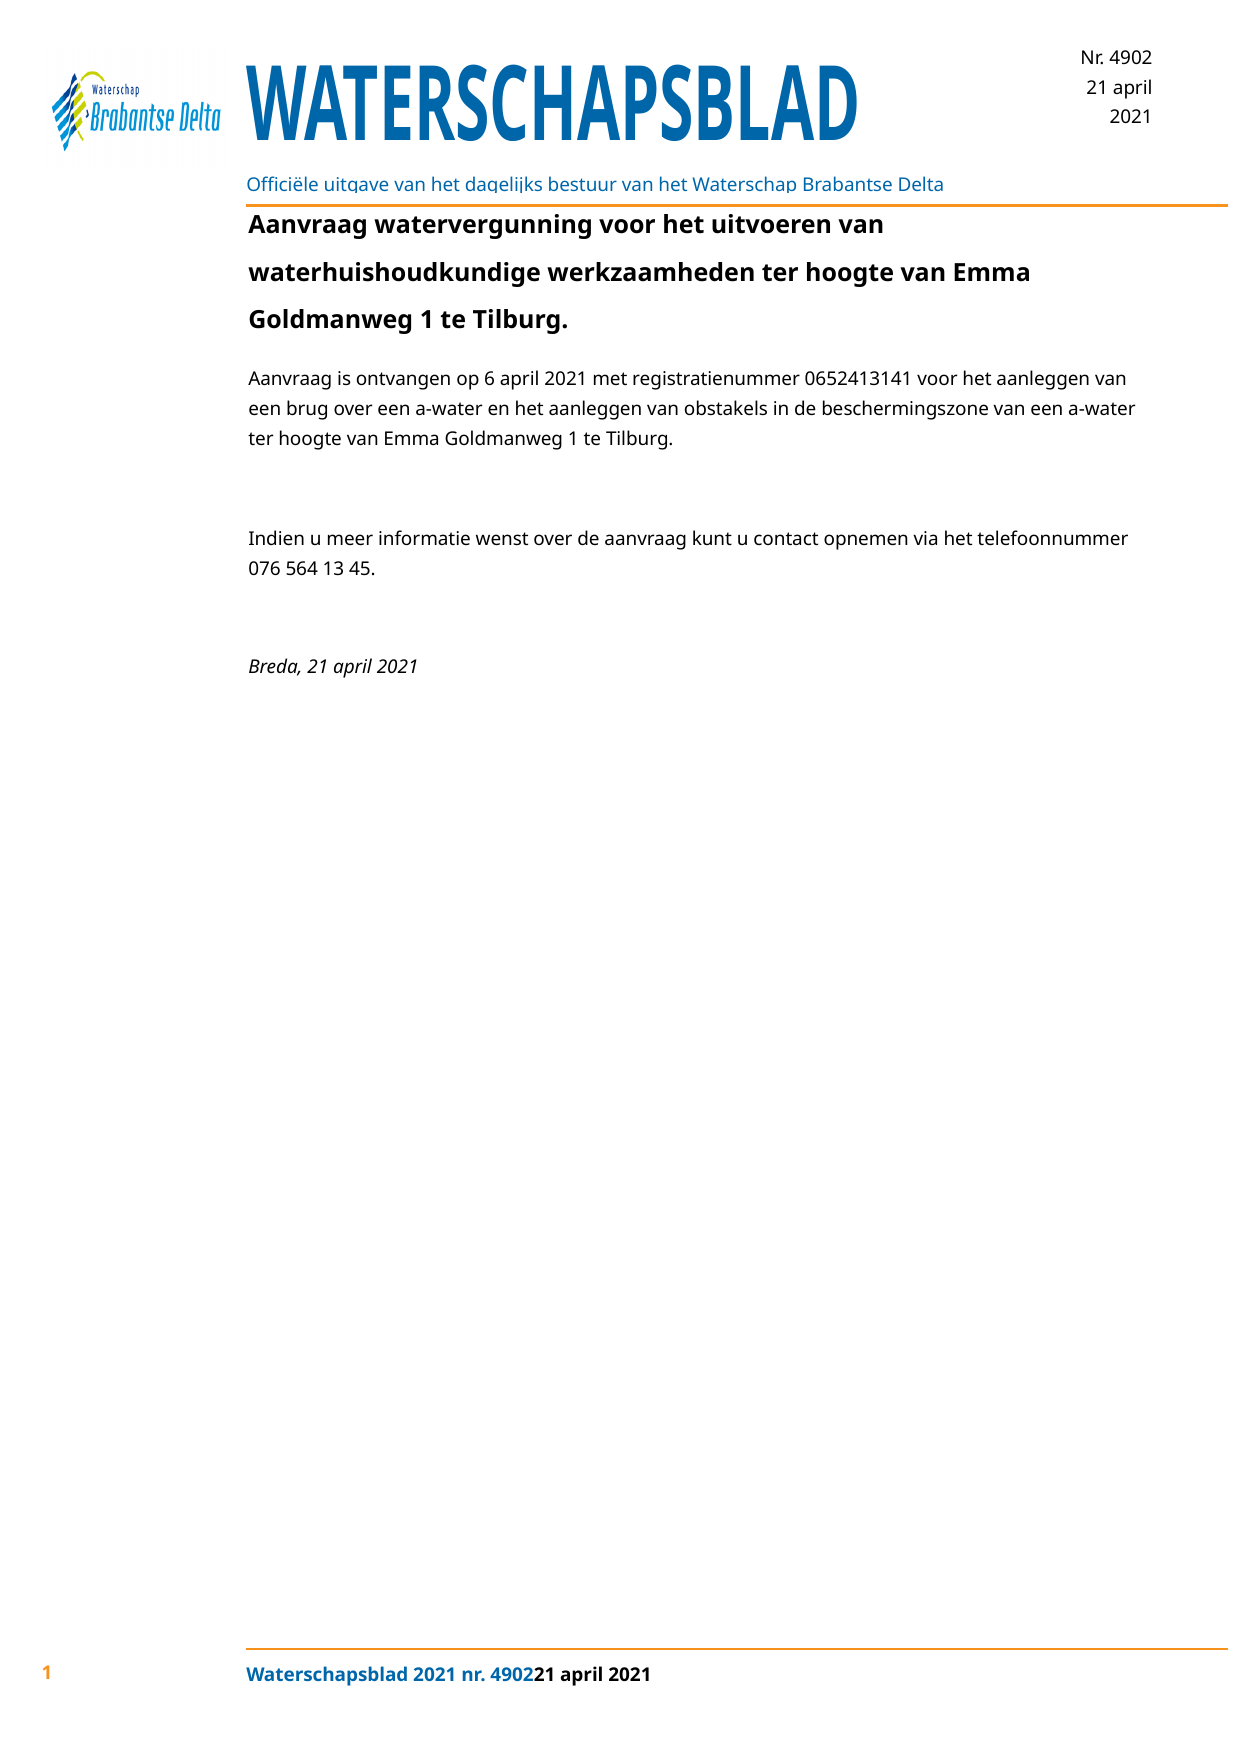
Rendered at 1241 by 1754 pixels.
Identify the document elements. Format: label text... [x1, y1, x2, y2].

text Indien u meer informatie wenst over de aanvraag kunt u contact opnemen via het telefoonnummer 076 564 13 45. [248, 526, 1152, 581]
text Aanvraag watervergunning voor het uitvoeren van waterhuishoudkundige werkzaamheden ter hoogte van Emma Goldmanweg 1 te Tilburg. [248, 207, 1152, 336]
text Breda, 21 april 2021 [248, 653, 1152, 679]
picture [41, 47, 231, 172]
text Aanvraag is ontvangen op 6 april 2021 met registratienummer 0652413141 voor het aanleggen van een brug over een a-water en het aanleggen van obstakels in de beschermingszone van een a-water ter hoogte van Emma Goldmanweg 1 te Tilburg. [248, 366, 1152, 450]
